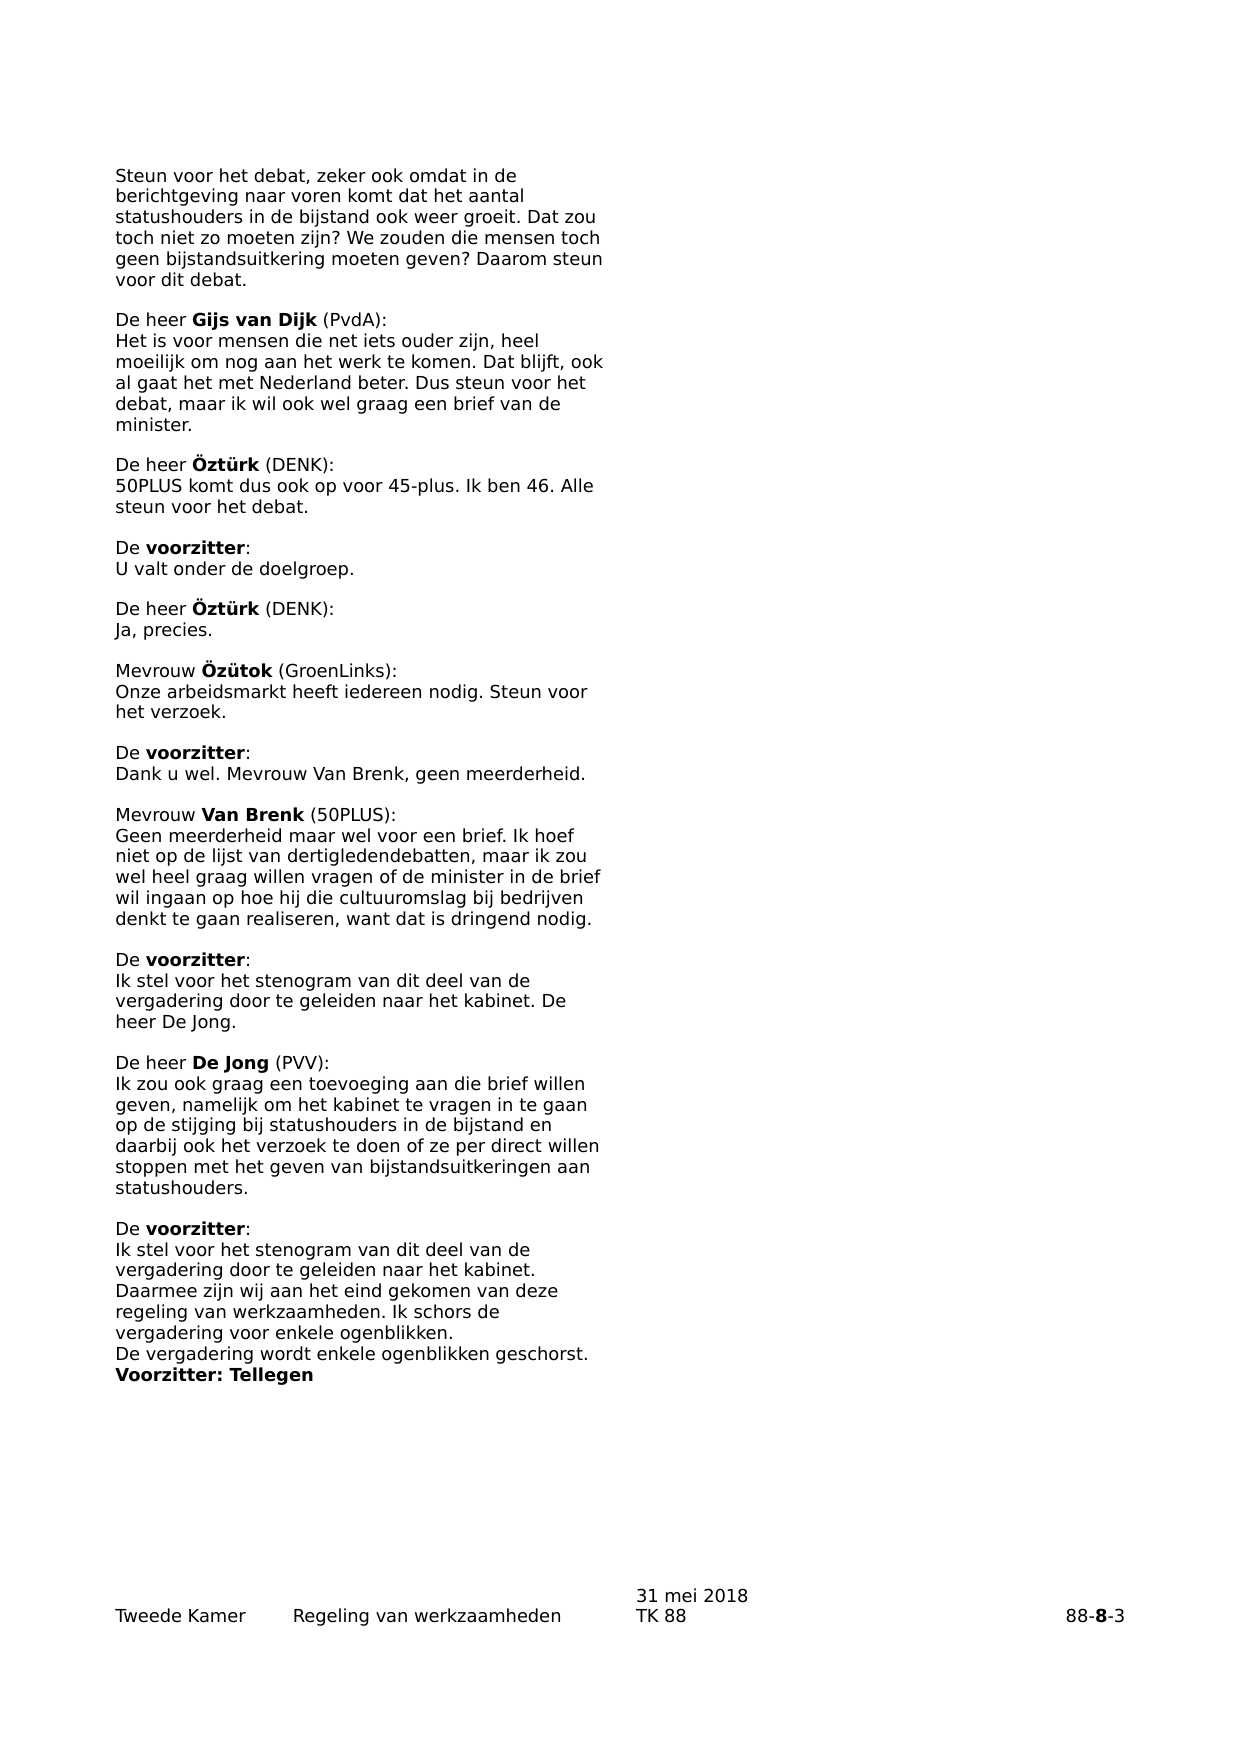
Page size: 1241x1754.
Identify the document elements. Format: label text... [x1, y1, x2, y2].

text Mevrouw Özütok (GroenLinks): [115, 661, 605, 681]
text Daarmee zijn wij aan het eind gekomen van deze regeling van werkzaamheden. Ik schors de vergadering voor enkele ogenblikken. [115, 1281, 605, 1343]
text De heer Öztürk (DENK): [115, 599, 605, 620]
text Dank u wel. Mevrouw Van Brenk, geen meerderheid. [115, 764, 605, 785]
text Ik zou ook graag een toevoeging aan die brief willen geven, namelijk om het kabinet te vragen in te gaan op de stijging bij statushouders in de bijstand en daarbij ook het verzoek te doen of ze per direct willen stoppen met het geven van bijstandsuitkeringen aan statushouders. [115, 1073, 605, 1198]
text De voorzitter: [115, 949, 605, 970]
text 50PLUS komt dus ook op voor 45-plus. Ik ben 46. Alle steun voor het debat. [115, 476, 605, 518]
text Mevrouw Van Brenk (50PLUS): [115, 805, 605, 825]
text U valt onder de doelgroep. [115, 558, 605, 579]
text De voorzitter: [115, 538, 605, 558]
text Voorzitter: Tellegen [115, 1364, 605, 1385]
text De heer Öztürk (DENK): [115, 455, 605, 476]
text De voorzitter: [115, 743, 605, 764]
text Ja, precies. [115, 620, 605, 641]
text Steun voor het debat, zeker ook omdat in de berichtgeving naar voren komt dat het aantal statushouders in de bijstand ook weer groeit. Dat zou toch niet zo moeten zijn? We zouden die mensen toch geen bijstandsuitkering moeten geven? Daarom steun voor dit debat. [115, 165, 605, 290]
text Ik stel voor het stenogram van dit deel van de vergadering door te geleiden naar het kabinet. De heer De Jong. [115, 970, 605, 1033]
text De heer Gijs van Dijk (PvdA): [115, 310, 605, 331]
text Ik stel voor het stenogram van dit deel van de vergadering door te geleiden naar het kabinet. [115, 1239, 605, 1281]
text De heer De Jong (PVV): [115, 1053, 605, 1073]
text De vergadering wordt enkele ogenblikken geschorst. [115, 1343, 605, 1364]
text Onze arbeidsmarkt heeft iedereen nodig. Steun voor het verzoek. [115, 681, 605, 723]
text Geen meerderheid maar wel voor een brief. Ik hoef niet op de lijst van dertigledendebatten, maar ik zou wel heel graag willen vragen of de minister in de brief wil ingaan op hoe hij die cultuuromslag bij bedrijven denkt te gaan realiseren, want dat is dringend nodig. [115, 825, 605, 929]
text De voorzitter: [115, 1218, 605, 1239]
text Het is voor mensen die net iets ouder zijn, heel moeilijk om nog aan het werk te komen. Dat blijft, ook al gaat het met Nederland beter. Dus steun voor het debat, maar ik wil ook wel graag een brief van de minister. [115, 331, 605, 435]
